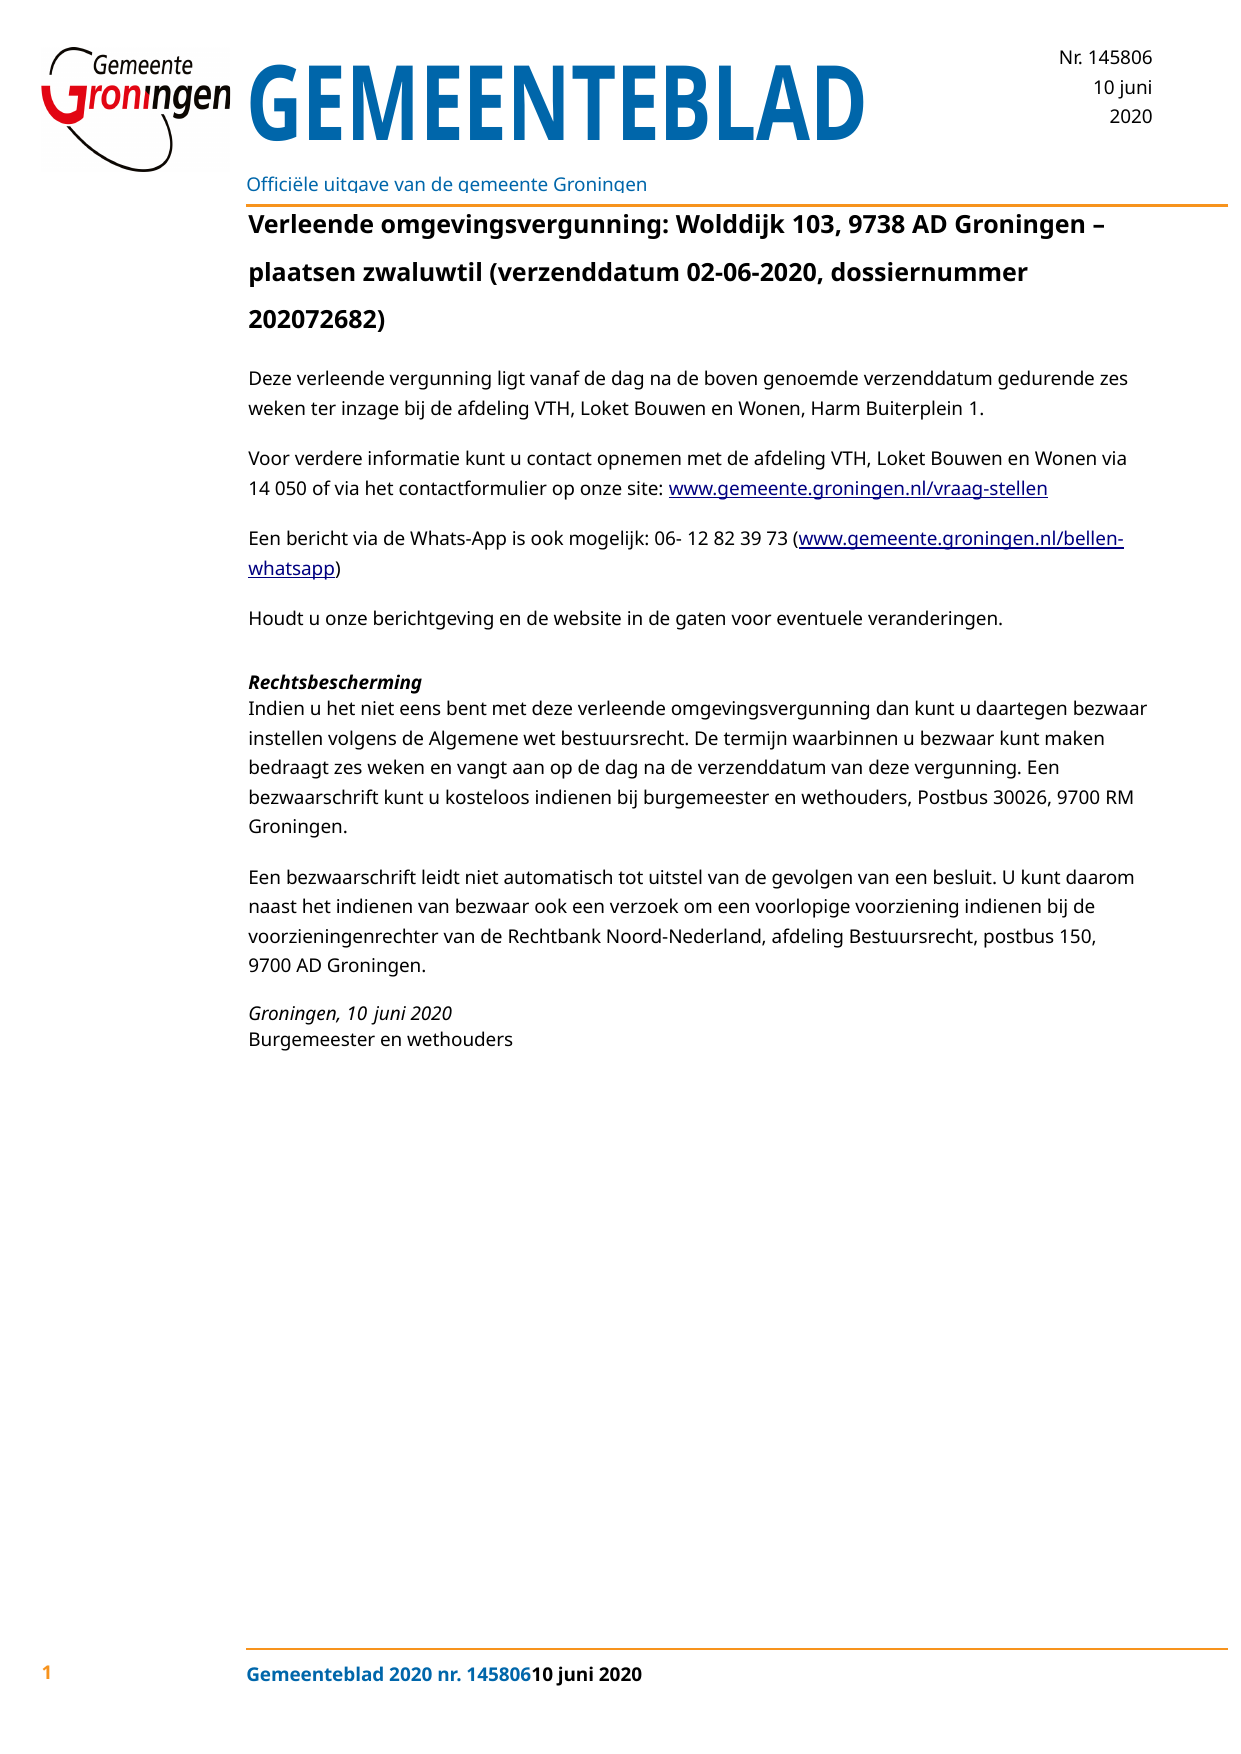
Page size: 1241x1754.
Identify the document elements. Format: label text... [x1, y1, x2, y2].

text Deze verleende vergunning ligt vanaf de dag na de boven genoemde verzenddatum gedurende zes weken ter inzage bij de afdeling VTH, Loket Bouwen en Wonen, Harm Buiterplein 1. [248, 366, 1152, 421]
picture [41, 47, 231, 172]
text Voor verdere informatie kunt u contact opnemen met de afdeling VTH, Loket Bouwen en Wonen via 14 050 of via het contactformulier op onze site: www.gemeente.groningen.nl/vraag-stellen [248, 446, 1152, 501]
text Indien u het niet eens bent met deze verleende omgevingsvergunning dan kunt u daartegen bezwaar instellen volgens de Algemene wet bestuursrecht. De termijn waarbinnen u bezwaar kunt maken bedraagt zes weken en vangt aan op de dag na de verzenddatum van deze vergunning. Een bezwaarschrift kunt u kosteloos indienen bij burgemeester en wethouders, Postbus 30026, 9700 RM Groningen. [248, 695, 1152, 839]
text Houdt u onze berichtgeving en de website in de gaten voor eventuele veranderingen. [248, 606, 1152, 631]
text Rechtsbescherming [248, 669, 1152, 695]
text Verleende omgevingsvergunning: Wolddijk 103, 9738 AD Groningen – plaatsen zwaluwtil (verzenddatum 02-06-2020, dossiernummer 202072682) [248, 207, 1152, 336]
text Burgemeester en wethouders [248, 1026, 1152, 1052]
text Groningen, 10 juni 2020 [248, 1001, 1152, 1026]
text Een bezwaarschrift leidt niet automatisch tot uitstel van de gevolgen van een besluit. U kunt daarom naast het indienen van bezwaar ook een verzoek om een voorlopige voorziening indienen bij de voorzieningenrechter van de Rechtbank Noord-Nederland, afdeling Bestuursrecht, postbus 150, 9700 AD Groningen. [248, 864, 1152, 978]
text Een bericht via de Whats-App is ook mogelijk: 06- 12 82 39 73 (www.gemeente.groningen.nl/bellen-whatsapp) [248, 526, 1152, 581]
